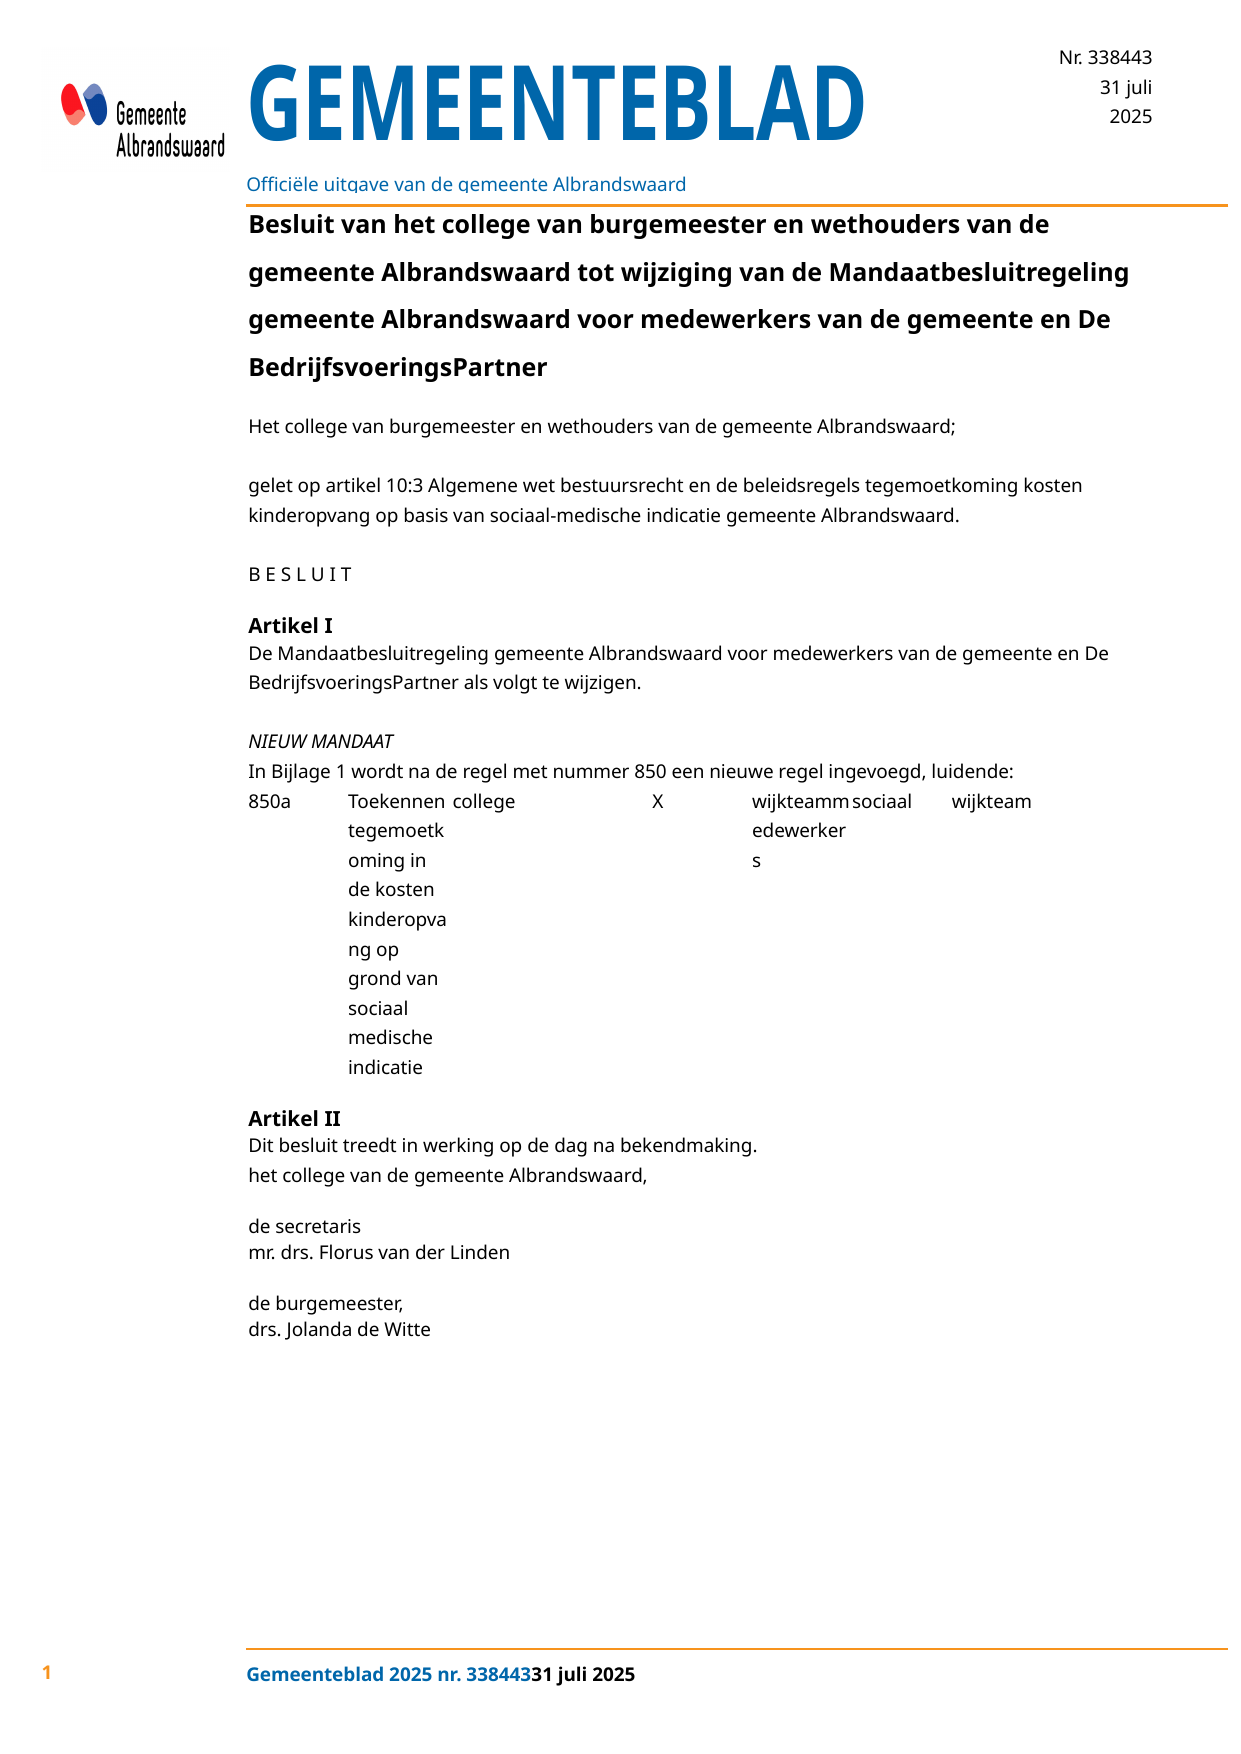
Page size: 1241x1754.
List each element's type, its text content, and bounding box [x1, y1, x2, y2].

text drs. Jolanda de Witte [248, 1316, 1152, 1342]
text NIEUW MANDAAT [248, 729, 1152, 754]
table_header wijkteammedewerkers [752, 788, 852, 1080]
text In Bijlage 1 wordt na de regel met nummer 850 een nieuwe regel ingevoegd, luidende: [248, 758, 1152, 784]
table_header 850a [248, 788, 348, 1080]
text Besluit van het college van burgemeester en wethouders van de gemeente Albrandswaard tot wijziging van de Mandaatbesluitregeling gemeente Albrandswaard voor medewerkers van de gemeente en De BedrijfsvoeringsPartner [248, 207, 1152, 384]
text B E S L U I T [248, 561, 1152, 587]
table_header Toekennen tegemoetkoming in de kosten kinderopvang op grond van sociaal medische indicatie [348, 788, 452, 1080]
picture [41, 47, 231, 172]
text gelet op artikel 10:3 Algemene wet bestuursrecht en de beleidsregels tegemoetkoming kosten kinderopvang op basis van sociaal-medische indicatie gemeente Albrandswaard. [248, 472, 1152, 528]
text De Mandaatbesluitregeling gemeente Albrandswaard voor medewerkers van de gemeente en De BedrijfsvoeringsPartner als volgt te wijzigen. [248, 640, 1152, 695]
text Het college van burgemeester en wethouders van de gemeente Albrandswaard; [248, 413, 1152, 439]
text Artikel II [248, 1104, 1152, 1132]
text Artikel I [248, 611, 1152, 640]
table_header [1052, 788, 1152, 1080]
table_header X [652, 788, 752, 1080]
table_header [552, 788, 652, 1080]
text de burgemeester, [248, 1291, 1152, 1316]
text mr. drs. Florus van der Linden [248, 1239, 1152, 1265]
table_header wijkteam [952, 788, 1052, 1080]
table_header sociaal [852, 788, 952, 1080]
table_header college [452, 788, 552, 1080]
text de secretaris [248, 1213, 1152, 1239]
text het college van de gemeente Albrandswaard, [248, 1162, 1152, 1188]
text Dit besluit treedt in werking op de dag na bekendmaking. [248, 1132, 1152, 1158]
